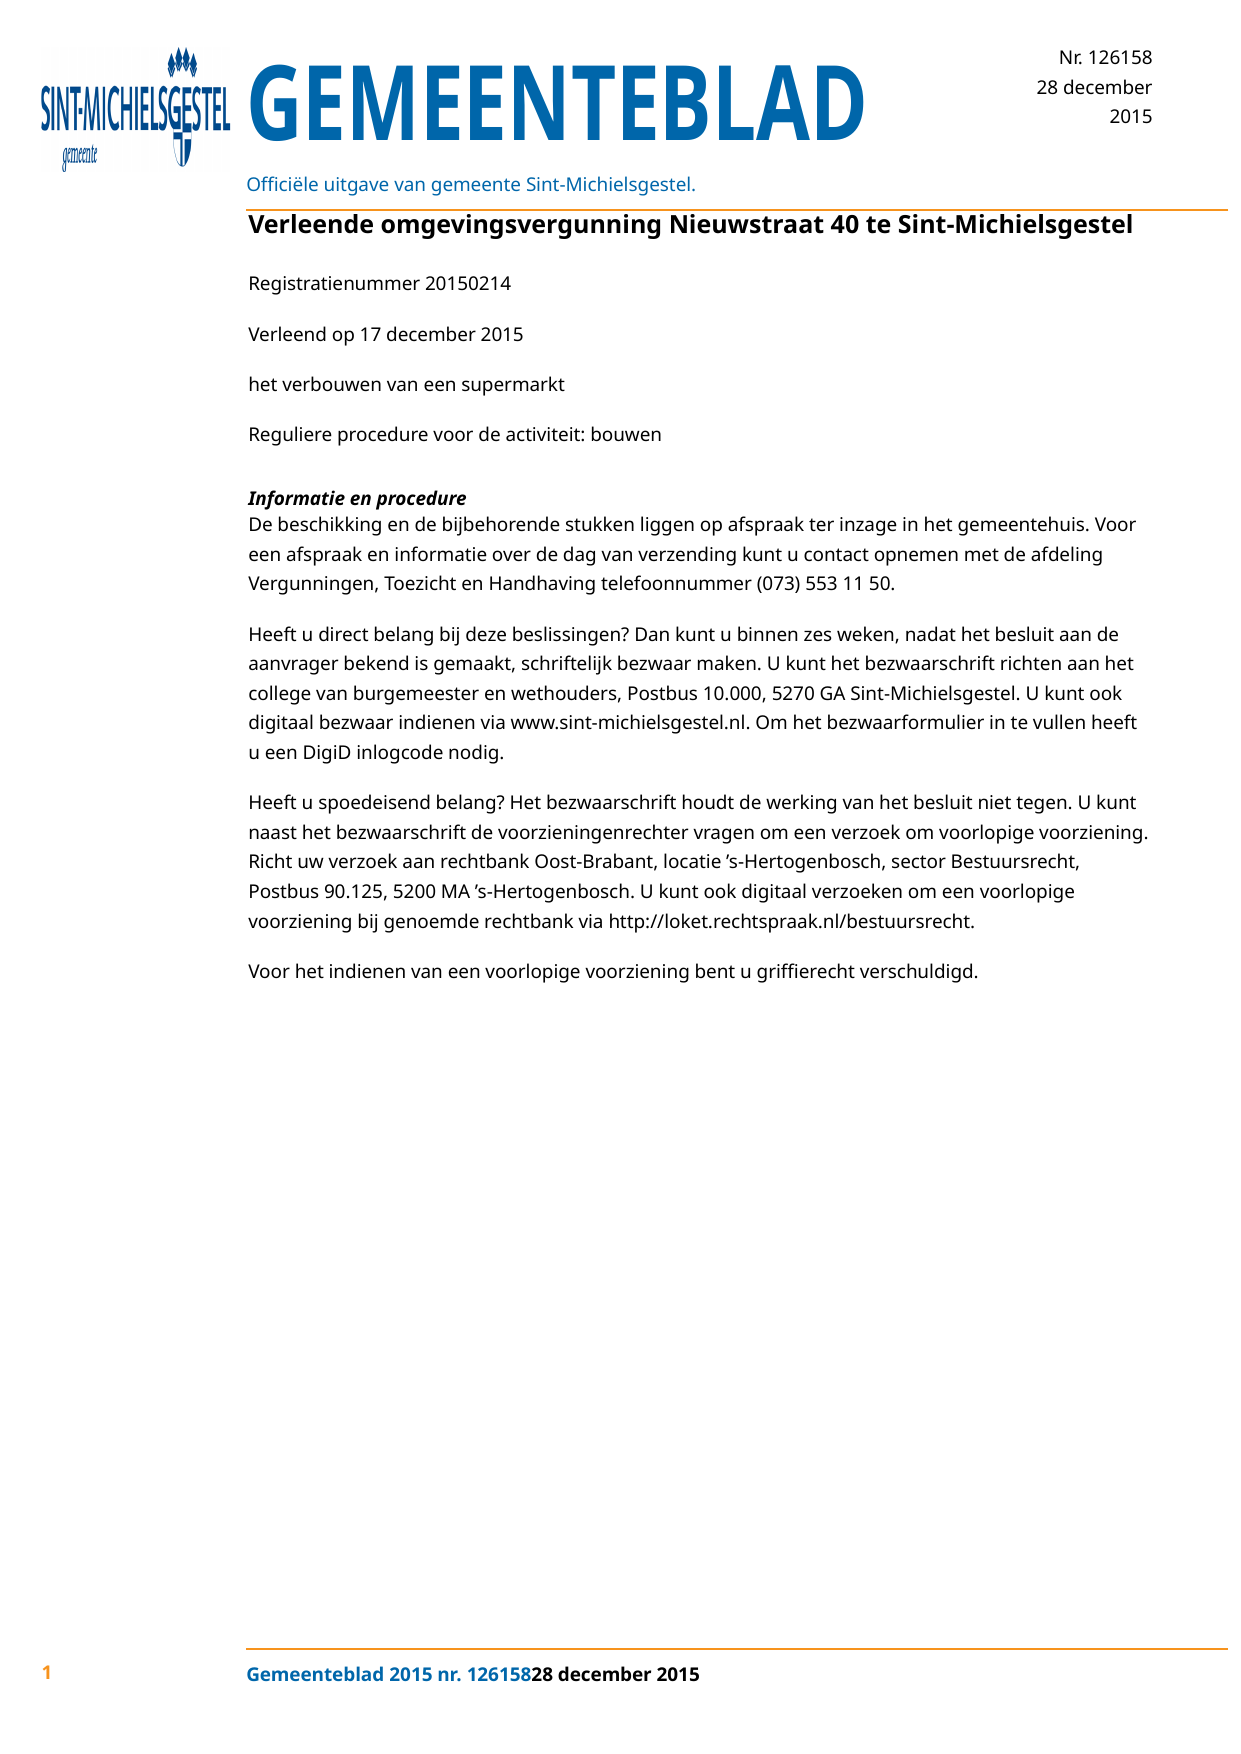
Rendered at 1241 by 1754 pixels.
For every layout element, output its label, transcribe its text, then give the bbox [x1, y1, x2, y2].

text Registratienummer 20150214 [248, 270, 1152, 296]
text het verbouwen van een supermarkt [248, 371, 1152, 397]
text Informatie en procedure [248, 486, 1152, 511]
text Verleend op 17 december 2015 [248, 321, 1152, 346]
text Heeft u spoedeisend belang? Het bezwaarschrift houdt de werking van het besluit niet tegen. U kunt naast het bezwaarschrift de voorzieningenrechter vragen om een verzoek om voorlopige voorziening. Richt uw verzoek aan rechtbank Oost-Brabant, locatie ’s-Hertogenbosch, sector Bestuursrecht, Postbus 90.125, 5200 MA ’s-Hertogenbosch. U kunt ook digitaal verzoeken om een voorlopige voorziening bij genoemde rechtbank via http://loket.rechtspraak.nl/bestuursrecht. [248, 789, 1152, 934]
text Voor het indienen van een voorlopige voorziening bent u griffierecht verschuldigd. [248, 958, 1152, 984]
text Heeft u direct belang bij deze beslissingen? Dan kunt u binnen zes weken, nadat het besluit aan de aanvrager bekend is gemaakt, schriftelijk bezwaar maken. U kunt het bezwaarschrift richten aan het college van burgemeester en wethouders, Postbus 10.000, 5270 GA Sint-Michielsgestel. U kunt ook digitaal bezwaar indienen via www.sint-michielsgestel.nl. Om het bezwaarformulier in te vullen heeft u een DigiD inlogcode nodig. [248, 621, 1152, 765]
picture [41, 47, 231, 172]
text De beschikking en de bijbehorende stukken liggen op afspraak ter inzage in het gemeentehuis. Voor een afspraak en informatie over de dag van verzending kunt u contact opnemen met de afdeling Vergunningen, Toezicht en Handhaving telefoonnummer (073) 553 11 50. [248, 511, 1152, 596]
text Reguliere procedure voor de activiteit: bouwen [248, 422, 1152, 447]
text Verleende omgevingsvergunning Nieuwstraat 40 te Sint-Michielsgestel [248, 211, 1152, 241]
